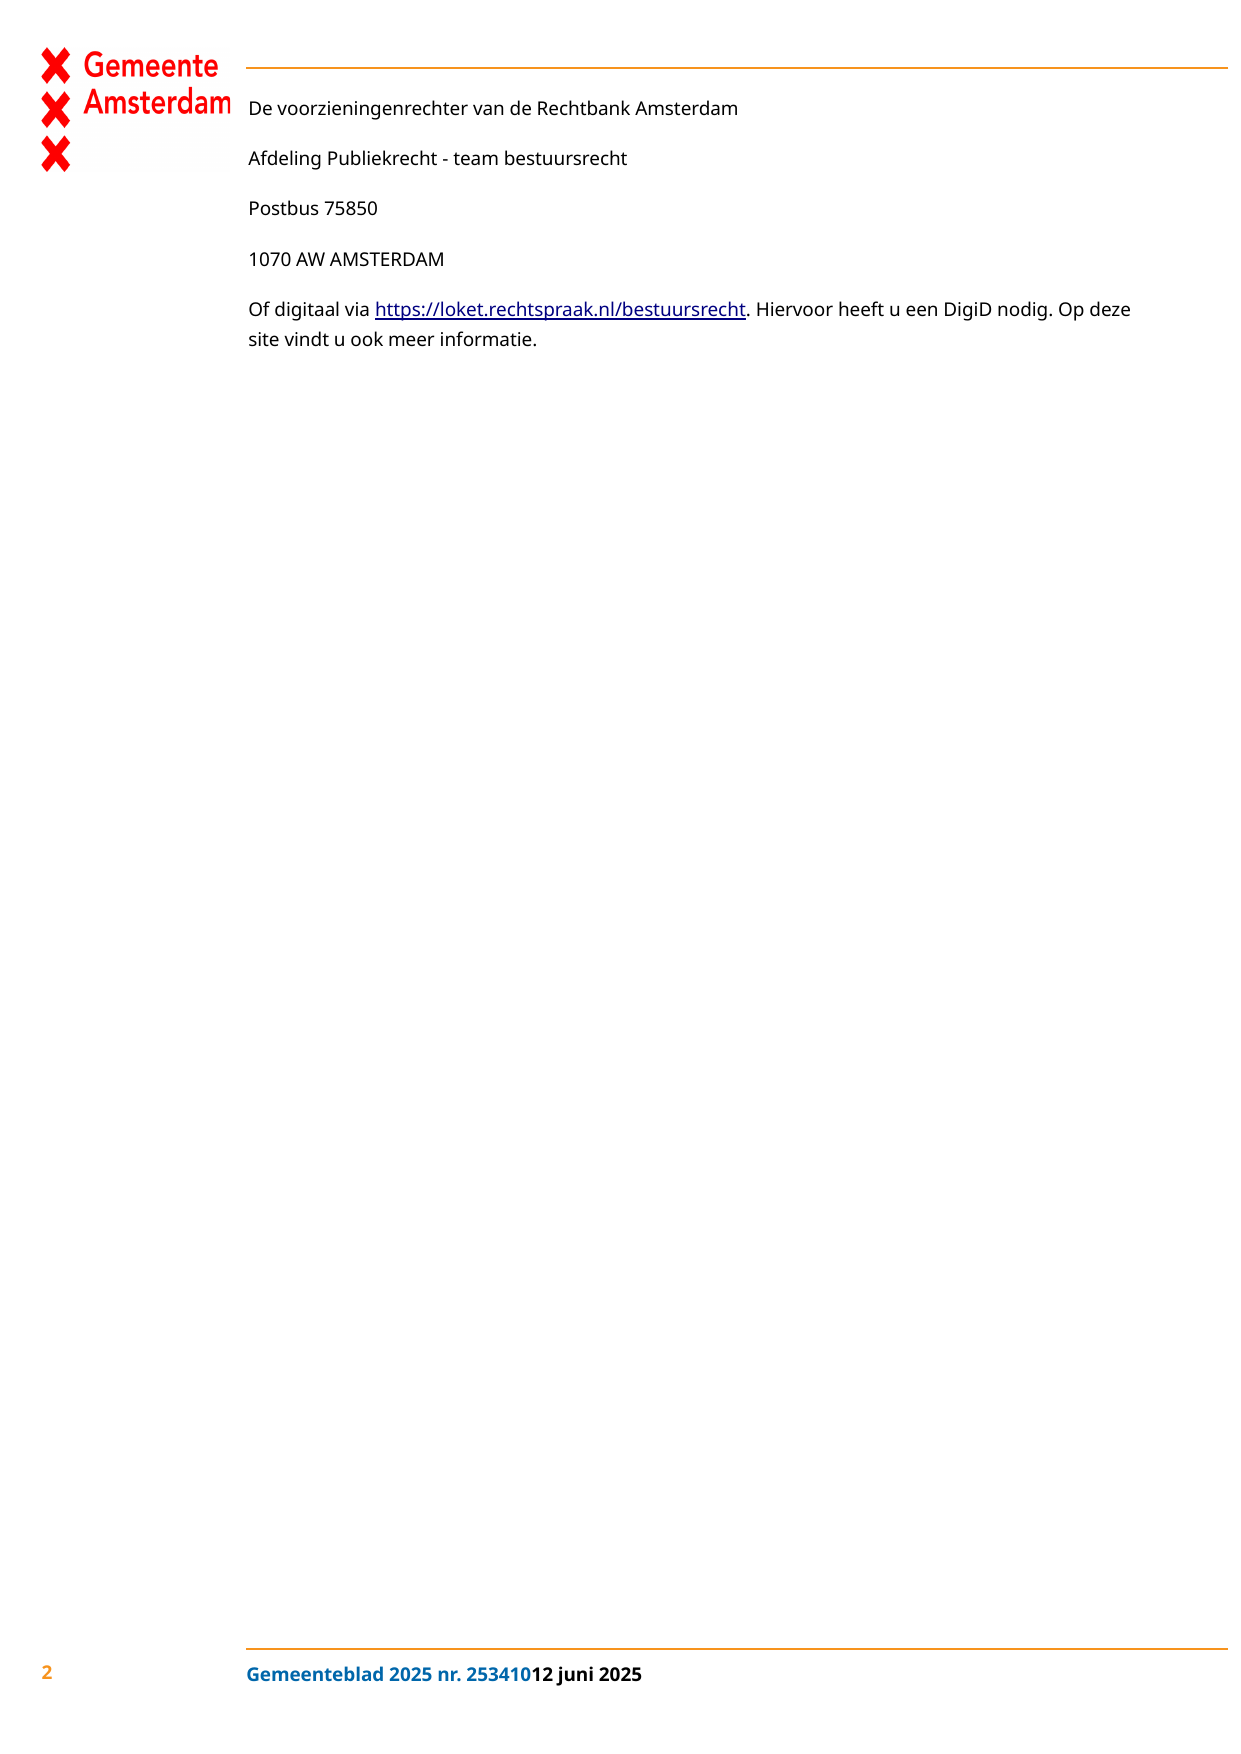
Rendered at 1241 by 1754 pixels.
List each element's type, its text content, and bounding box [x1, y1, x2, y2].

text 1070 AW AMSTERDAM [248, 246, 1152, 272]
text Postbus 75850 [248, 196, 1152, 221]
picture [41, 47, 231, 172]
text Of digitaal via https://loket.rechtspraak.nl/bestuursrecht. Hiervoor heeft u een DigiD nodig. Op deze site vindt u ook meer informatie. [248, 296, 1152, 352]
text De voorzieningenrechter van de Rechtbank Amsterdam [248, 95, 1152, 121]
text Afdeling Publiekrecht - team bestuursrecht [248, 145, 1152, 171]
